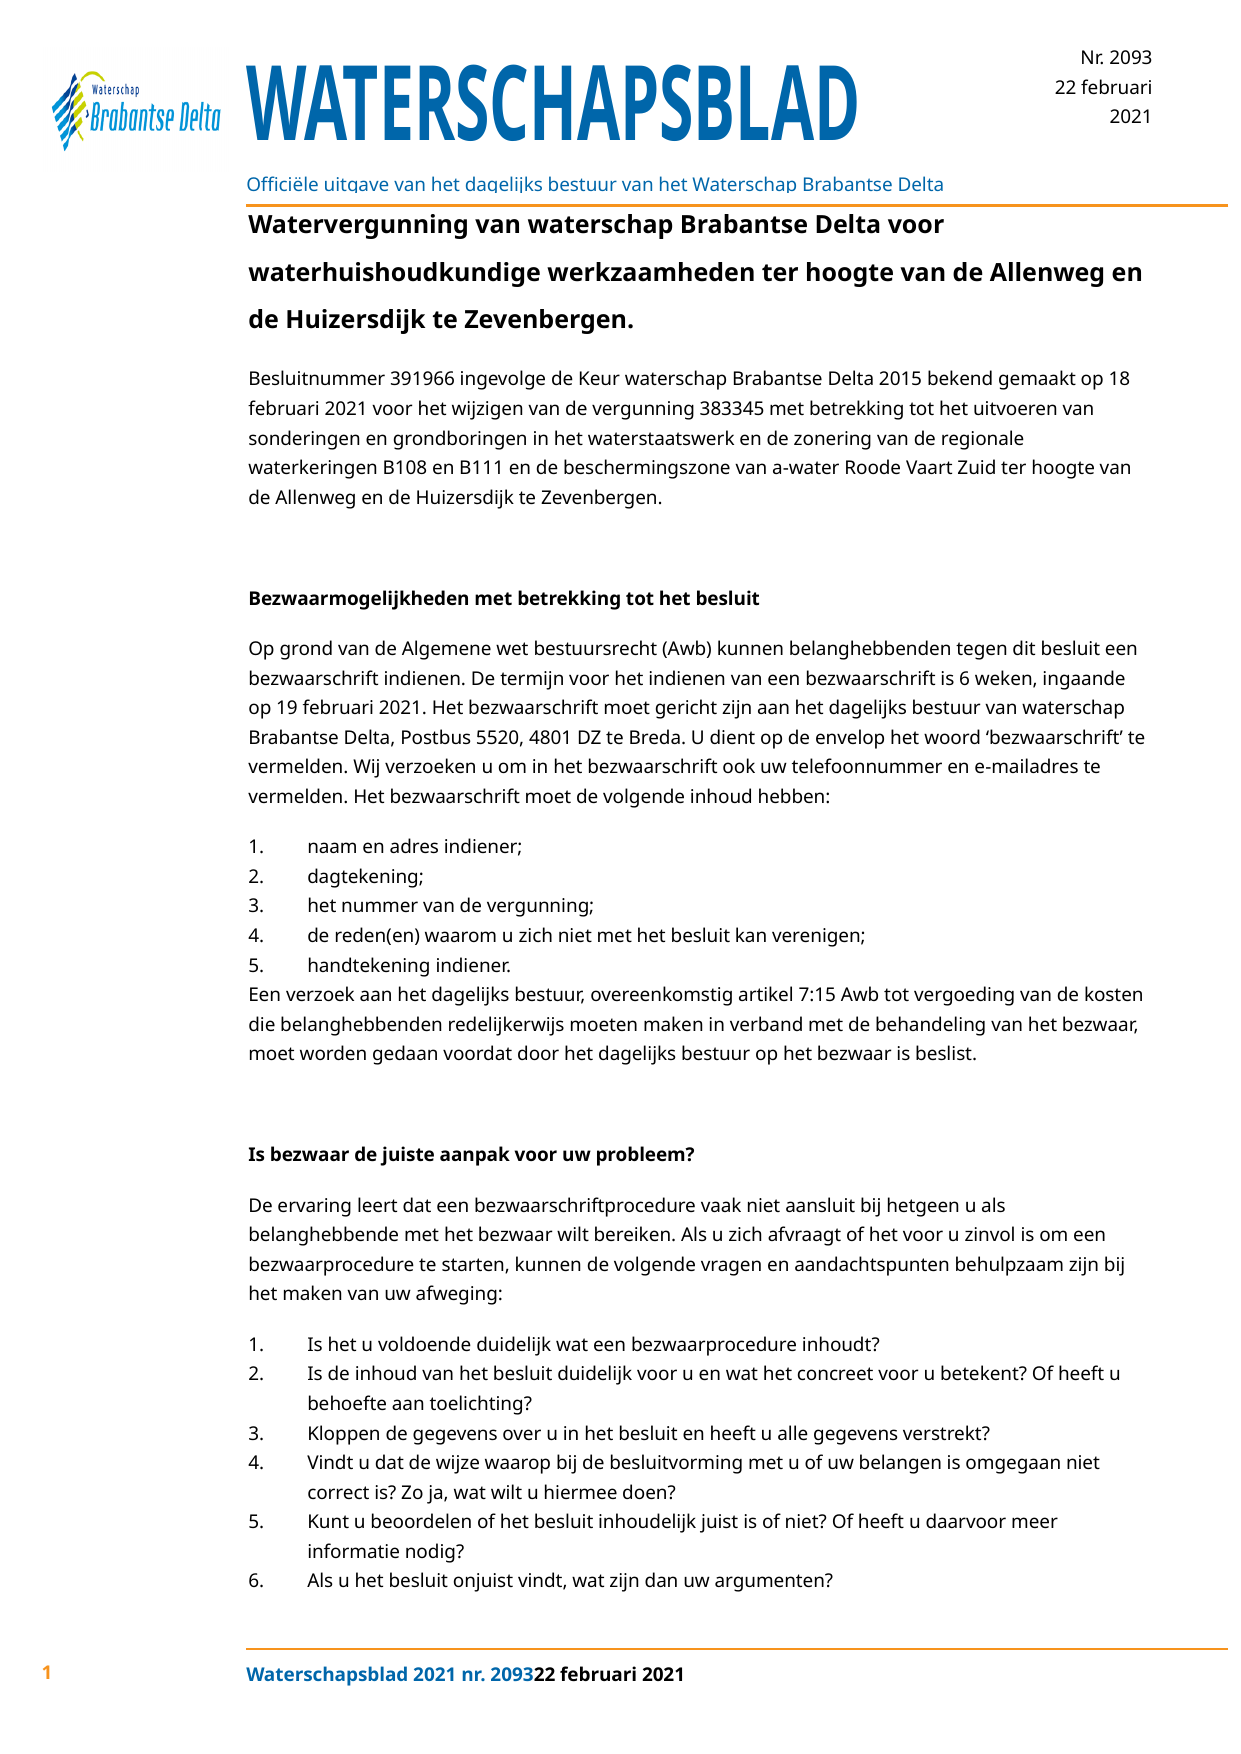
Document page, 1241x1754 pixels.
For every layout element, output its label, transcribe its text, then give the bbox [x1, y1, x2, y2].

text Watervergunning van waterschap Brabantse Delta voor waterhuishoudkundige werkzaamheden ter hoogte van de Allenweg en de Huizersdijk te Zevenbergen. [248, 207, 1152, 336]
text De ervaring leert dat een bezwaarschriftprocedure vaak niet aansluit bij hetgeen u als belanghebbende met het bezwaar wilt bereiken. Als u zich afvraagt of het voor u zinvol is om een bezwaarprocedure te starten, kunnen de volgende vragen en aandachtspunten behulpzaam zijn bij het maken van uw afweging: [248, 1192, 1152, 1306]
list Is het u voldoende duidelijk wat een bezwaarprocedure inhoudt? [248, 1331, 1152, 1357]
text Besluitnummer 391966 ingevolge de Keur waterschap Brabantse Delta 2015 bekend gemaakt op 18 februari 2021 voor het wijzigen van de vergunning 383345 met betrekking tot het uitvoeren van sonderingen en grondboringen in het waterstaatswerk en de zonering van de regionale waterkeringen B108 en B111 en de beschermingszone van a-water Roode Vaart Zuid ter hoogte van de Allenweg en de Huizersdijk te Zevenbergen. [248, 366, 1152, 509]
list het nummer van de vergunning; [248, 893, 1152, 918]
list dagtekening; [248, 863, 1152, 889]
list de reden(en) waarom u zich niet met het besluit kan verenigen; [248, 922, 1152, 948]
text Is bezwaar de juiste aanpak voor uw probleem? [248, 1141, 1152, 1167]
list Kloppen de gegevens over u in het besluit en heeft u alle gegevens verstrekt? [248, 1420, 1152, 1445]
list Vindt u dat de wijze waarop bij de besluitvorming met u of uw belangen is omgegaan niet correct is? Zo ja, wat wilt u hiermee doen? [248, 1449, 1152, 1504]
list naam en adres indiener; [248, 833, 1152, 859]
picture [41, 47, 231, 172]
text Een verzoek aan het dagelijks bestuur, overeenkomstig artikel 7:15 Awb tot vergoeding van de kosten die belanghebbenden redelijkerwijs moeten maken in verband met de behandeling van het bezwaar, moet worden gedaan voordat door het dagelijks bestuur op het bezwaar is beslist. [248, 981, 1152, 1066]
list handtekening indiener. [248, 952, 1152, 977]
list Als u het besluit onjuist vindt, wat zijn dan uw argumenten? [248, 1568, 1152, 1593]
text Op grond van de Algemene wet bestuursrecht (Awb) kunnen belanghebbenden tegen dit besluit een bezwaarschrift indienen. De termijn voor het indienen van een bezwaarschrift is 6 weken, ingaande op 19 februari 2021. Het bezwaarschrift moet gericht zijn aan het dagelijks bestuur van waterschap Brabantse Delta, Postbus 5520, 4801 DZ te Breda. U dient op de envelop het woord ‘bezwaarschrift’ te vermelden. Wij verzoeken u om in het bezwaarschrift ook uw telefoonnummer en e‑mailadres te vermelden. Het bezwaarschrift moet de volgende inhoud hebben: [248, 635, 1152, 809]
list Is de inhoud van het besluit duidelijk voor u en wat het concreet voor u betekent? Of heeft u behoefte aan toelichting? [248, 1361, 1152, 1416]
list Kunt u beoordelen of het besluit inhoudelijk juist is of niet? Of heeft u daarvoor meer informatie nodig? [248, 1508, 1152, 1564]
text Bezwaarmogelijkheden met betrekking tot het besluit [248, 585, 1152, 610]
